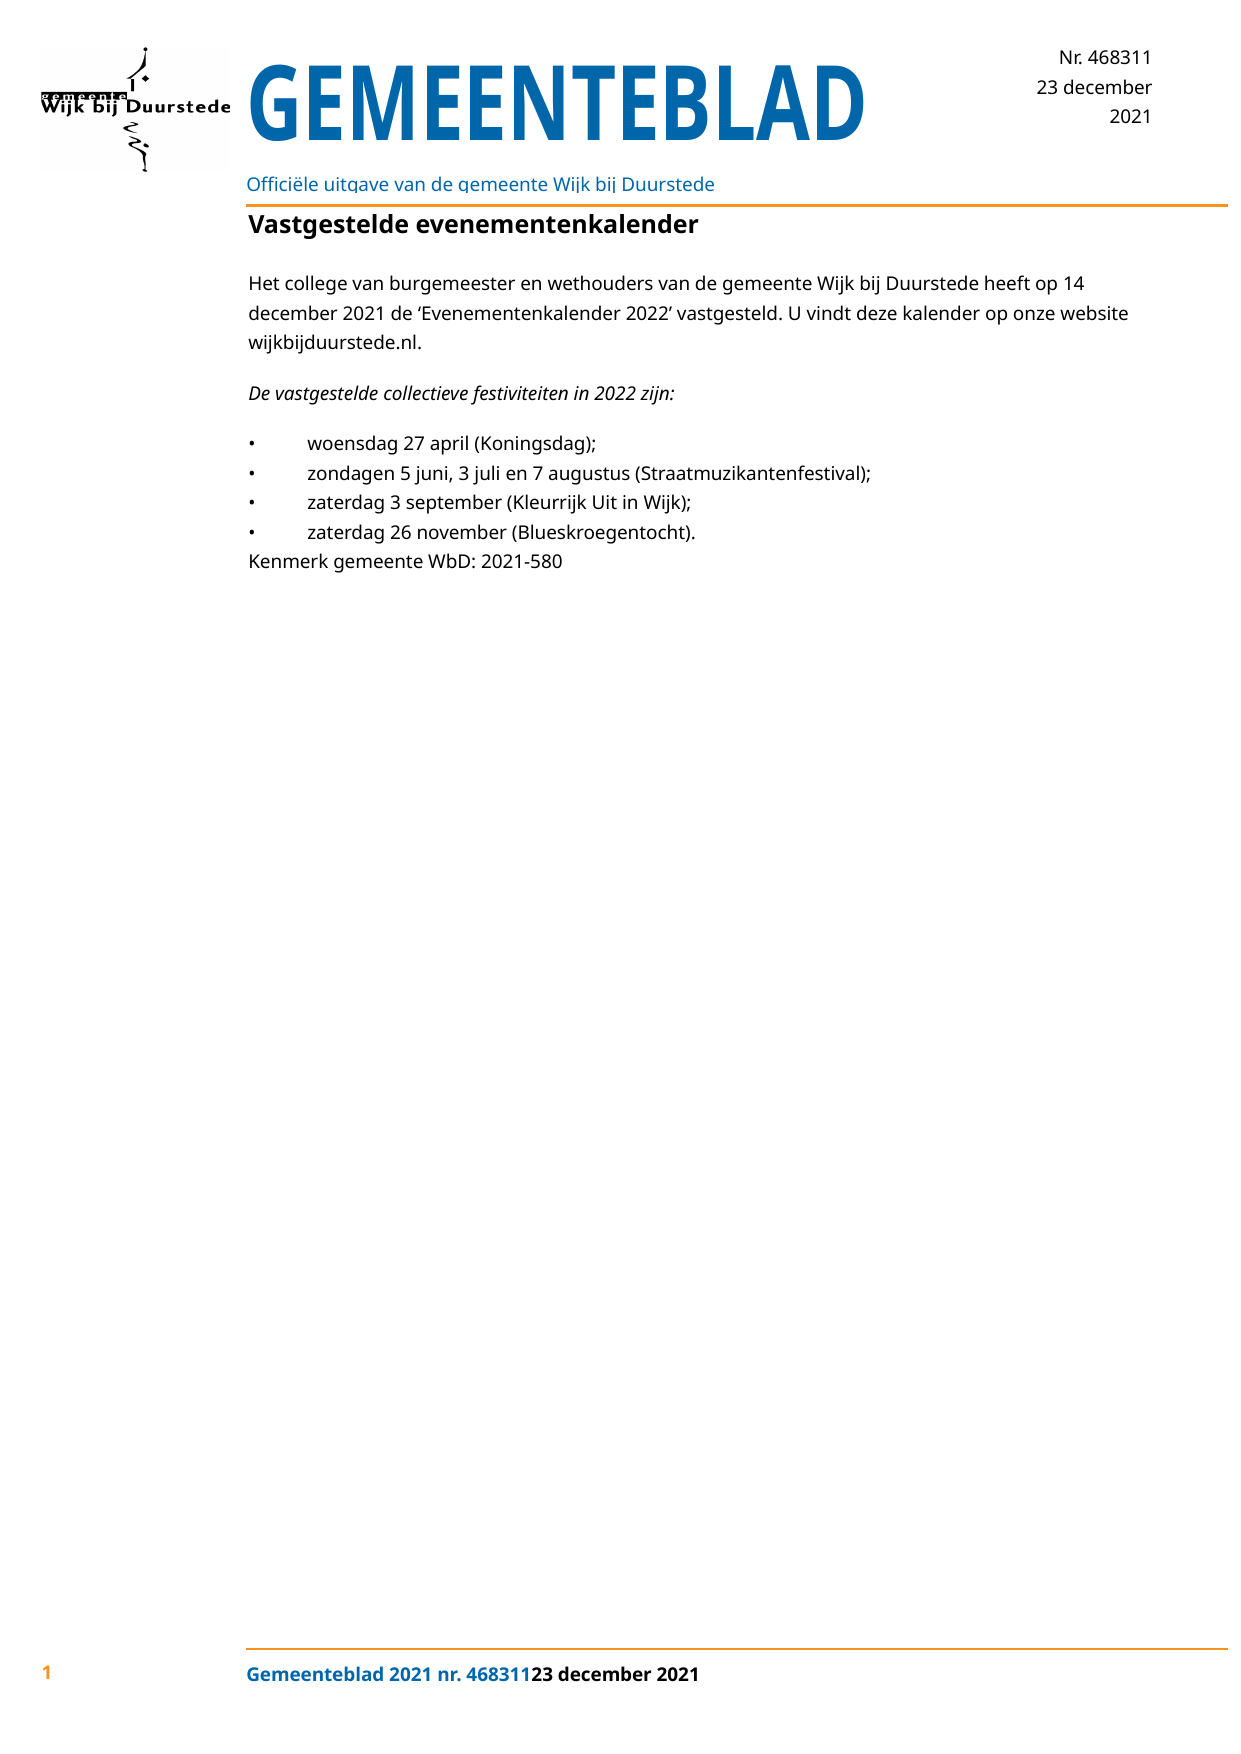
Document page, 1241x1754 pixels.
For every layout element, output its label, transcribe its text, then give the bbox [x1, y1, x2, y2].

text Kenmerk gemeente WbD: 2021-580 [248, 549, 1152, 574]
list woensdag 27 april (Koningsdag); [248, 430, 1152, 456]
picture [41, 47, 231, 172]
text Het college van burgemeester en wethouders van de gemeente Wijk bij Duurstede heeft op 14 december 2021 de ‘Evenementenkalender 2022’ vastgesteld. U vindt deze kalender op onze website wijkbijduurstede.nl. [248, 270, 1152, 355]
list zondagen 5 juni, 3 juli en 7 augustus (Straatmuzikantenfestival); [248, 460, 1152, 486]
list zaterdag 26 november (Blueskroegentocht). [248, 519, 1152, 545]
text De vastgestelde collectieve festiviteiten in 2022 zijn: [248, 380, 1152, 406]
list zaterdag 3 september (Kleurrijk Uit in Wijk); [248, 489, 1152, 515]
text Vastgestelde evenementenkalender [248, 207, 1152, 241]
